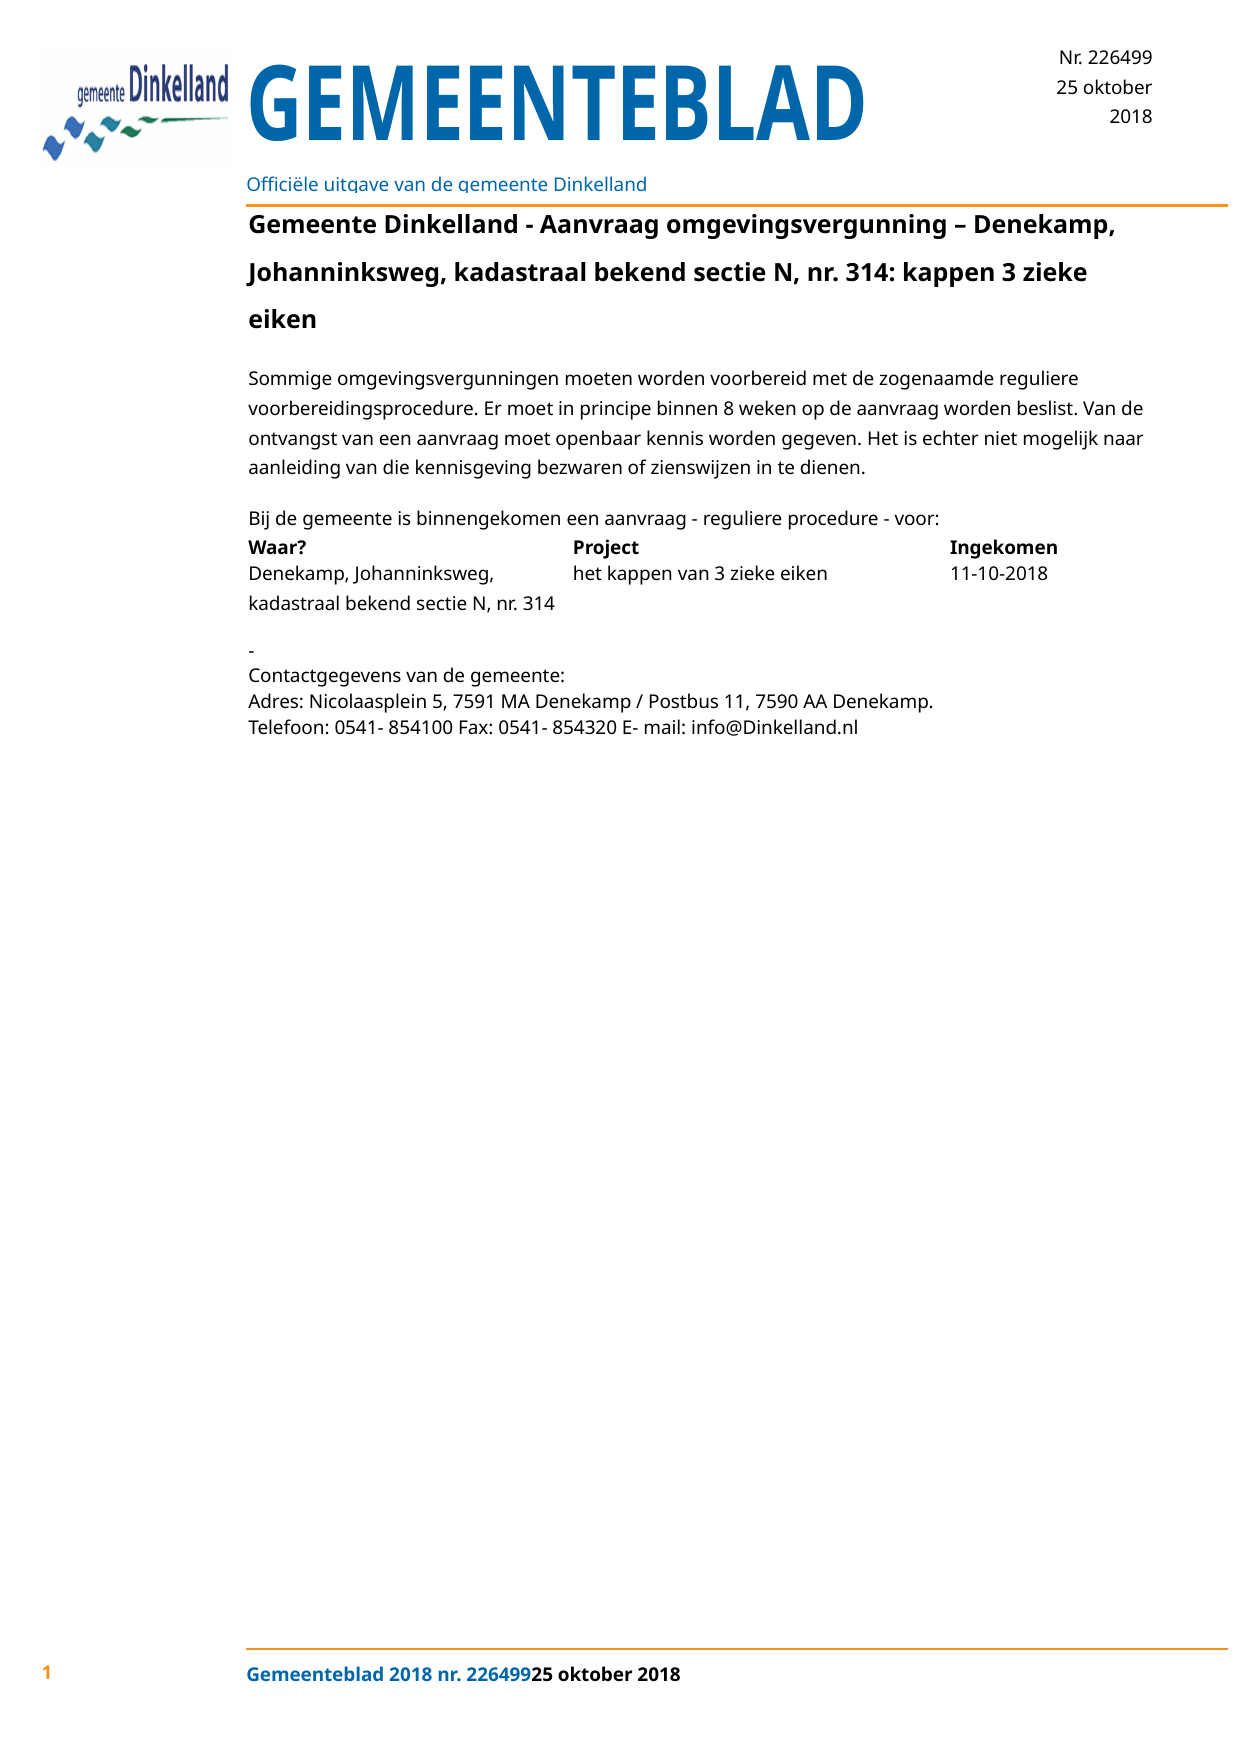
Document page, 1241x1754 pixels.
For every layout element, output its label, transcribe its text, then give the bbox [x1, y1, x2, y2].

table_header Project [573, 534, 950, 560]
text Contactgegevens van de gemeente: [248, 663, 1152, 688]
text Gemeente Dinkelland - Aanvraag omgevingsvergunning – Denekamp, Johanninksweg, kadastraal bekend sectie N, nr. 314: kappen 3 zieke eiken [248, 207, 1152, 336]
text Adres: Nicolaasplein 5, 7591 MA Denekamp / Postbus 11, 7590 AA Denekamp. [248, 688, 1152, 714]
table_header Waar? [248, 534, 573, 560]
table_header Ingekomen [950, 534, 1152, 560]
text Sommige omgevingsvergunningen moeten worden voorbereid met de zogenaamde reguliere voorbereidingsprocedure. Er moet in principe binnen 8 weken op de aanvraag worden beslist. Van de ontvangst van een aanvraag moet openbaar kennis worden gegeven. Het is echter niet mogelijk naar aanleiding van die kennisgeving bezwaren of zienswijzen in te dienen. [248, 366, 1152, 480]
table_cell Denekamp, Johanninksweg, kadastraal bekend sectie N, nr. 314 [248, 560, 573, 615]
text Telefoon: 0541- 854100 Fax: 0541- 854320 E- mail: info@Dinkelland.nl [248, 714, 1152, 740]
text Bij de gemeente is binnengekomen een aanvraag - reguliere procedure - voor: [248, 505, 1152, 530]
text - [248, 637, 1152, 663]
table_cell 11-10-2018 [950, 560, 1152, 615]
table_cell het kappen van 3 zieke eiken [573, 560, 950, 615]
picture [41, 47, 231, 172]
